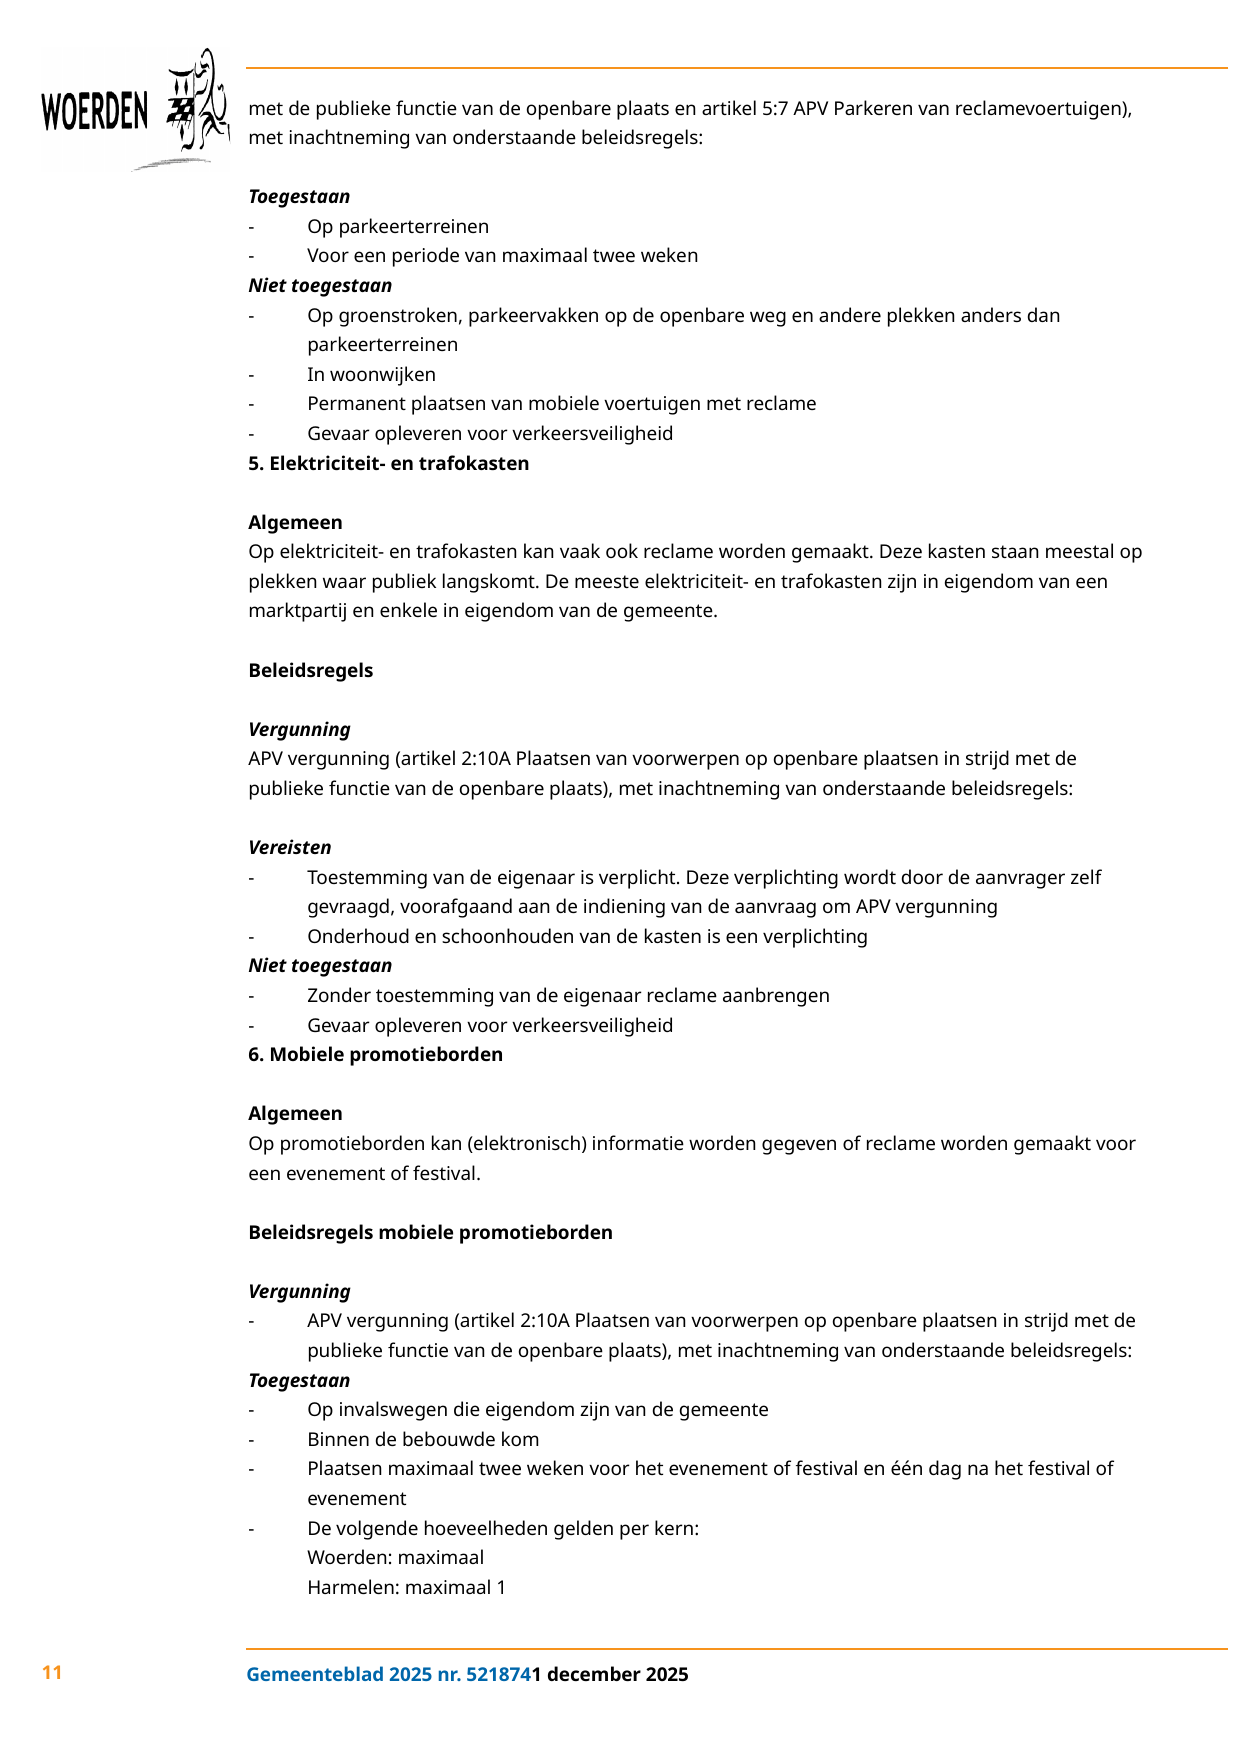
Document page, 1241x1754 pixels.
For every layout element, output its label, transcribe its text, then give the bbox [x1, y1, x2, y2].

text 5. Elektriciteit- en trafokasten [248, 450, 1152, 476]
list Onderhoud en schoonhouden van de kasten is een verplichting [248, 923, 1152, 949]
list Gevaar opleveren voor verkeersveiligheid [248, 420, 1152, 446]
list Voor een periode van maximaal twee weken [248, 243, 1152, 268]
list Permanent plaatsen van mobiele voertuigen met reclame [248, 391, 1152, 416]
list In woonwijken [248, 361, 1152, 387]
text met de publieke functie van de openbare plaats en artikel 5:7 APV Parkeren van reclamevoertuigen), met inachtneming van onderstaande beleidsregels: [248, 95, 1152, 150]
list Harmelen: maximaal 1 [248, 1574, 1152, 1600]
list Zonder toestemming van de eigenaar reclame aanbrengen [248, 982, 1152, 1008]
text APV vergunning (artikel 2:10A Plaatsen van voorwerpen op openbare plaatsen in strijd met de publieke functie van de openbare plaats), met inachtneming van onderstaande beleidsregels: [248, 746, 1152, 801]
list Binnen de bebouwde kom [248, 1426, 1152, 1452]
text Toegestaan [248, 1367, 1152, 1393]
text Niet toegestaan [248, 272, 1152, 298]
list Gevaar opleveren voor verkeersveiligheid [248, 1012, 1152, 1038]
list Op invalswegen die eigendom zijn van de gemeente [248, 1396, 1152, 1422]
text Op promotieborden kan (elektronisch) informatie worden gegeven of reclame worden gemaakt voor een evenement of festival. [248, 1130, 1152, 1186]
picture [41, 47, 231, 172]
text Vereisten [248, 834, 1152, 860]
list Plaatsen maximaal twee weken voor het evenement of festival en één dag na het festival of evenement [248, 1456, 1152, 1511]
list Woerden: maximaal [248, 1544, 1152, 1570]
list Toestemming van de eigenaar is verplicht. Deze verplichting wordt door de aanvrager zelf gevraagd, voorafgaand aan de indiening van de aanvraag om APV vergunning [248, 864, 1152, 919]
text Algemeen [248, 509, 1152, 535]
text Beleidsregels [248, 657, 1152, 683]
text Vergunning [248, 716, 1152, 742]
text Niet toegestaan [248, 953, 1152, 978]
text 6. Mobiele promotieborden [248, 1041, 1152, 1067]
list De volgende hoeveelheden gelden per kern: [248, 1515, 1152, 1541]
text Vergunning [248, 1278, 1152, 1304]
text Beleidsregels mobiele promotieborden [248, 1219, 1152, 1245]
list Op parkeerterreinen [248, 213, 1152, 239]
text Op elektriciteit- en trafokasten kan vaak ook reclame worden gemaakt. Deze kasten staan meestal op plekken waar publiek langskomt. De meeste elektriciteit- en trafokasten zijn in eigendom van een marktpartij en enkele in eigendom van de gemeente. [248, 538, 1152, 623]
text Toegestaan [248, 183, 1152, 209]
list APV vergunning (artikel 2:10A Plaatsen van voorwerpen op openbare plaatsen in strijd met de publieke functie van de openbare plaats), met inachtneming van onderstaande beleidsregels: [248, 1308, 1152, 1363]
list Op groenstroken, parkeervakken op de openbare weg en andere plekken anders dan parkeerterreinen [248, 302, 1152, 357]
text Algemeen [248, 1101, 1152, 1126]
